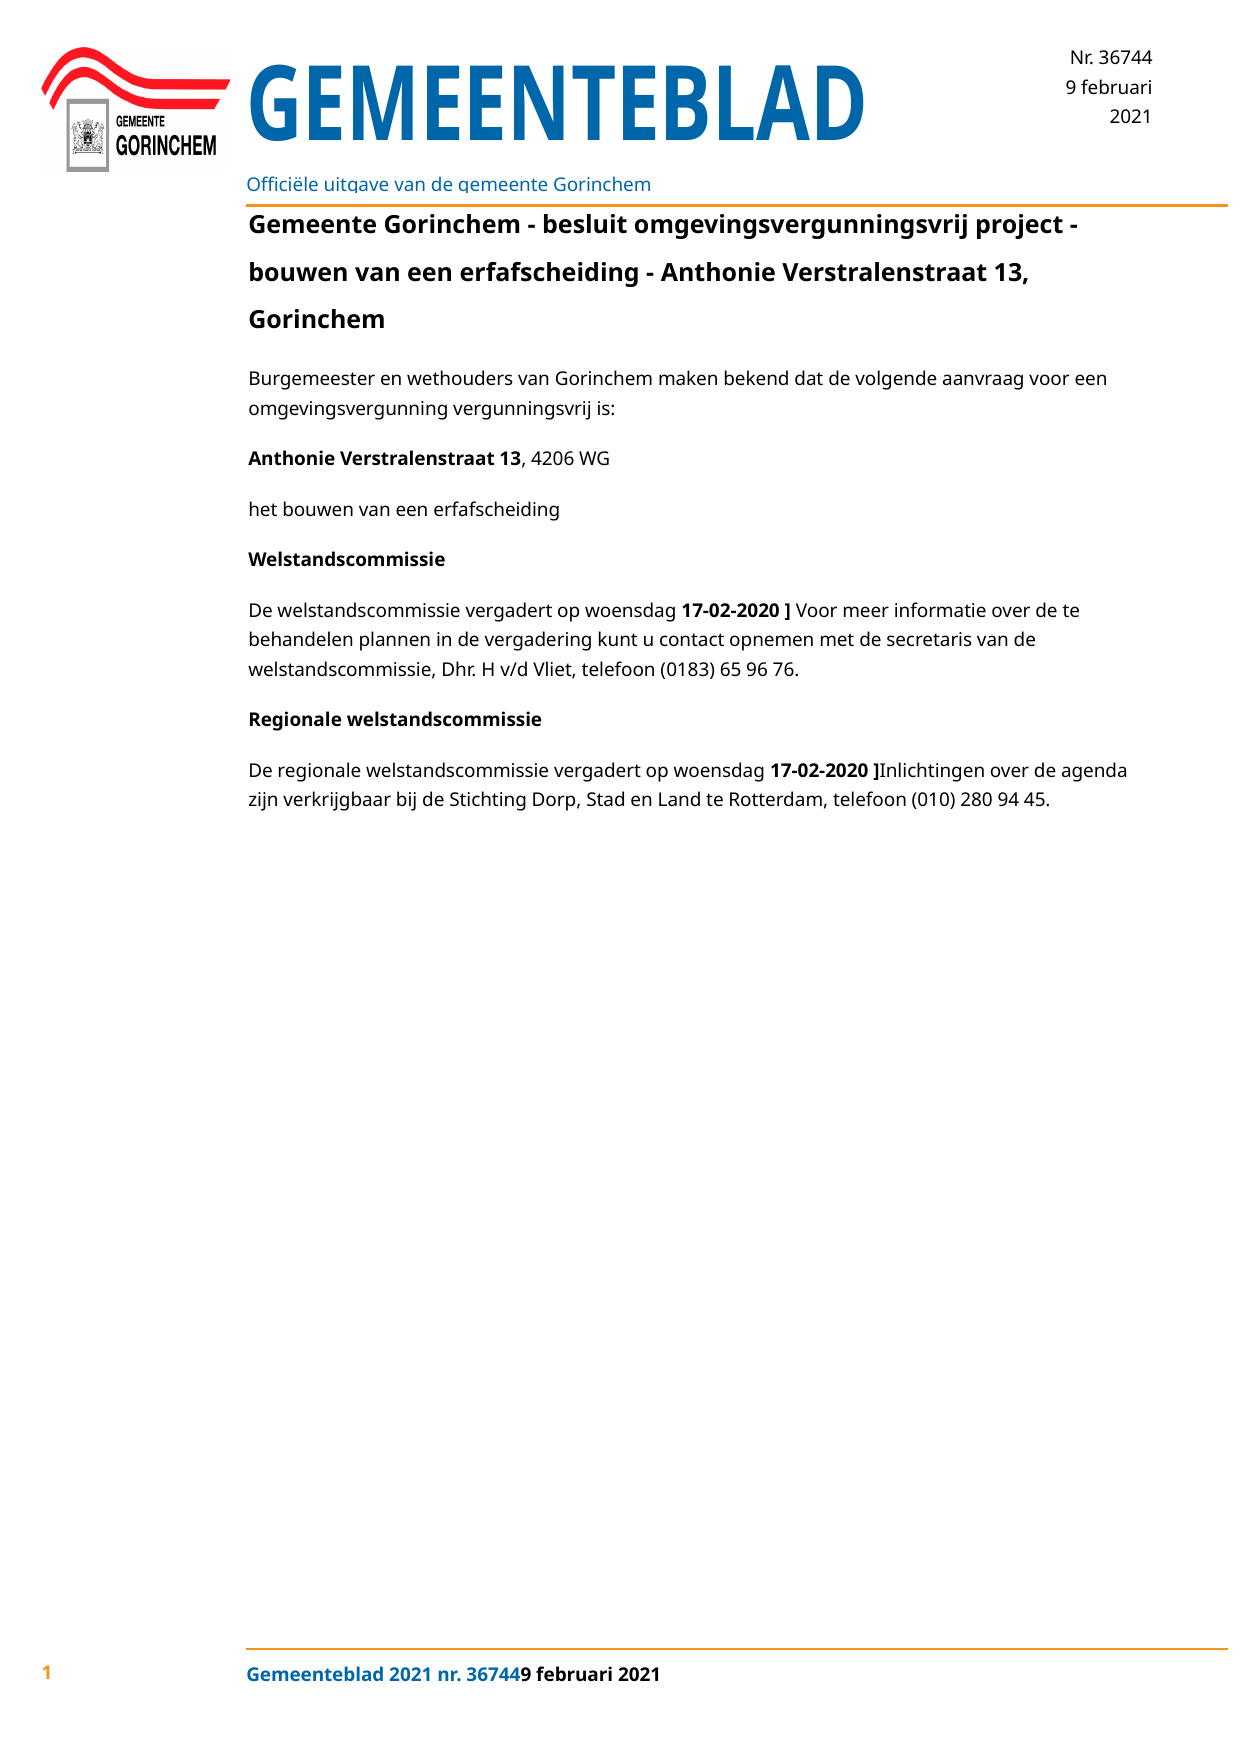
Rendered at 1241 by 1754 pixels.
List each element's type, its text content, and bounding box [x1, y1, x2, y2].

text Anthonie Verstralenstraat 13, 4206 WG [248, 446, 1152, 471]
text het bouwen van een erfafscheiding [248, 496, 1152, 522]
picture [41, 47, 231, 172]
text Burgemeester en wethouders van Gorinchem maken bekend dat de volgende aanvraag voor een omgevingsvergunning vergunningsvrij is: [248, 366, 1152, 421]
text De welstandscommissie vergadert op woensdag 17-02-2020 ] Voor meer informatie over de te behandelen plannen in de vergadering kunt u contact opnemen met de secretaris van de welstandscommissie, Dhr. H v/d Vliet, telefoon (0183) 65 96 76. [248, 597, 1152, 682]
text Welstandscommissie [248, 546, 1152, 572]
text De regionale welstandscommissie vergadert op woensdag 17-02-2020 ]Inlichtingen over de agenda zijn verkrijgbaar bij de Stichting Dorp, Stad en Land te Rotterdam, telefoon (010) 280 94 45. [248, 757, 1152, 812]
text Gemeente Gorinchem - besluit omgevingsvergunningsvrij project - bouwen van een erfafscheiding - Anthonie Verstralenstraat 13, Gorinchem [248, 207, 1152, 336]
text Regionale welstandscommissie [248, 706, 1152, 732]
